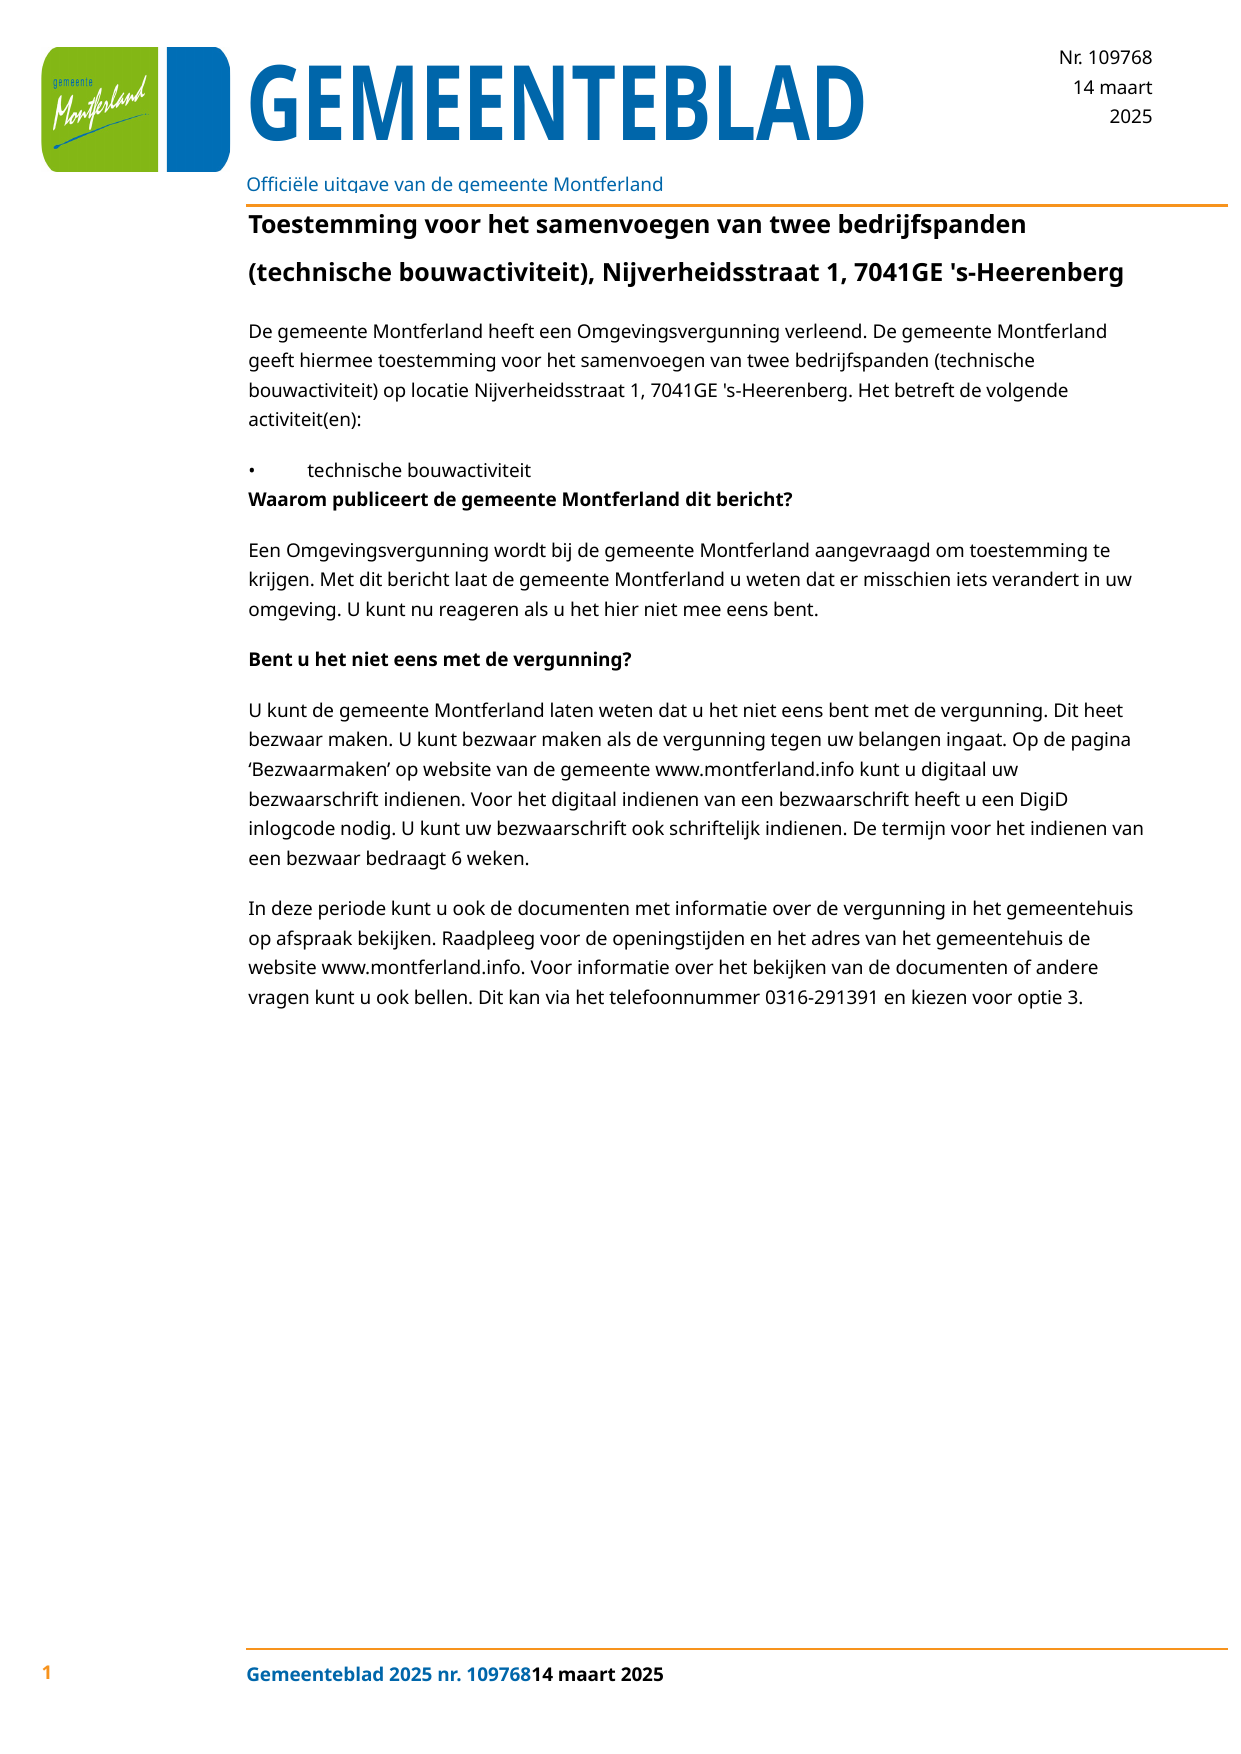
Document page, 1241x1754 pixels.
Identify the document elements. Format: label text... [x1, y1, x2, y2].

list technische bouwactiviteit [248, 457, 1152, 483]
picture [41, 47, 231, 172]
text In deze periode kunt u ook de documenten met informatie over de vergunning in het gemeentehuis op afspraak bekijken. Raadpleeg voor de openingstijden en het adres van het gemeentehuis de website www.montferland.info. Voor informatie over het bekijken van de documenten of andere vragen kunt u ook bellen. Dit kan via het telefoonnummer 0316-291391 en kiezen voor optie 3. [248, 895, 1152, 1010]
text Toestemming voor het samenvoegen van twee bedrijfspanden (technische bouwactiviteit), Nijverheidsstraat 1, 7041GE 's-Heerenberg [248, 207, 1152, 288]
text Een Omgevingsvergunning wordt bij de gemeente Montferland aangevraagd om toestemming te krijgen. Met dit bericht laat de gemeente Montferland u weten dat er misschien iets verandert in uw omgeving. U kunt nu reageren als u het hier niet mee eens bent. [248, 537, 1152, 622]
text De gemeente Montferland heeft een Omgevingsvergunning verleend. De gemeente Montferland geeft hiermee toestemming voor het samenvoegen van twee bedrijfspanden (technische bouwactiviteit) op locatie Nijverheidsstraat 1, 7041GE 's-Heerenberg. Het betreft de volgende activiteit(en): [248, 318, 1152, 432]
text Bent u het niet eens met de vergunning? [248, 647, 1152, 672]
text U kunt de gemeente Montferland laten weten dat u het niet eens bent met de vergunning. Dit heet bezwaar maken. U kunt bezwaar maken als de vergunning tegen uw belangen ingaat. Op de pagina ‘Bezwaarmaken’ op website van de gemeente www.montferland.info kunt u digitaal uw bezwaarschrift indienen. Voor het digitaal indienen van een bezwaarschrift heeft u een DigiD inlogcode nodig. U kunt uw bezwaarschrift ook schriftelijk indienen. De termijn voor het indienen van een bezwaar bedraagt 6 weken. [248, 697, 1152, 871]
text Waarom publiceert de gemeente Montferland dit bericht? [248, 487, 1152, 512]
